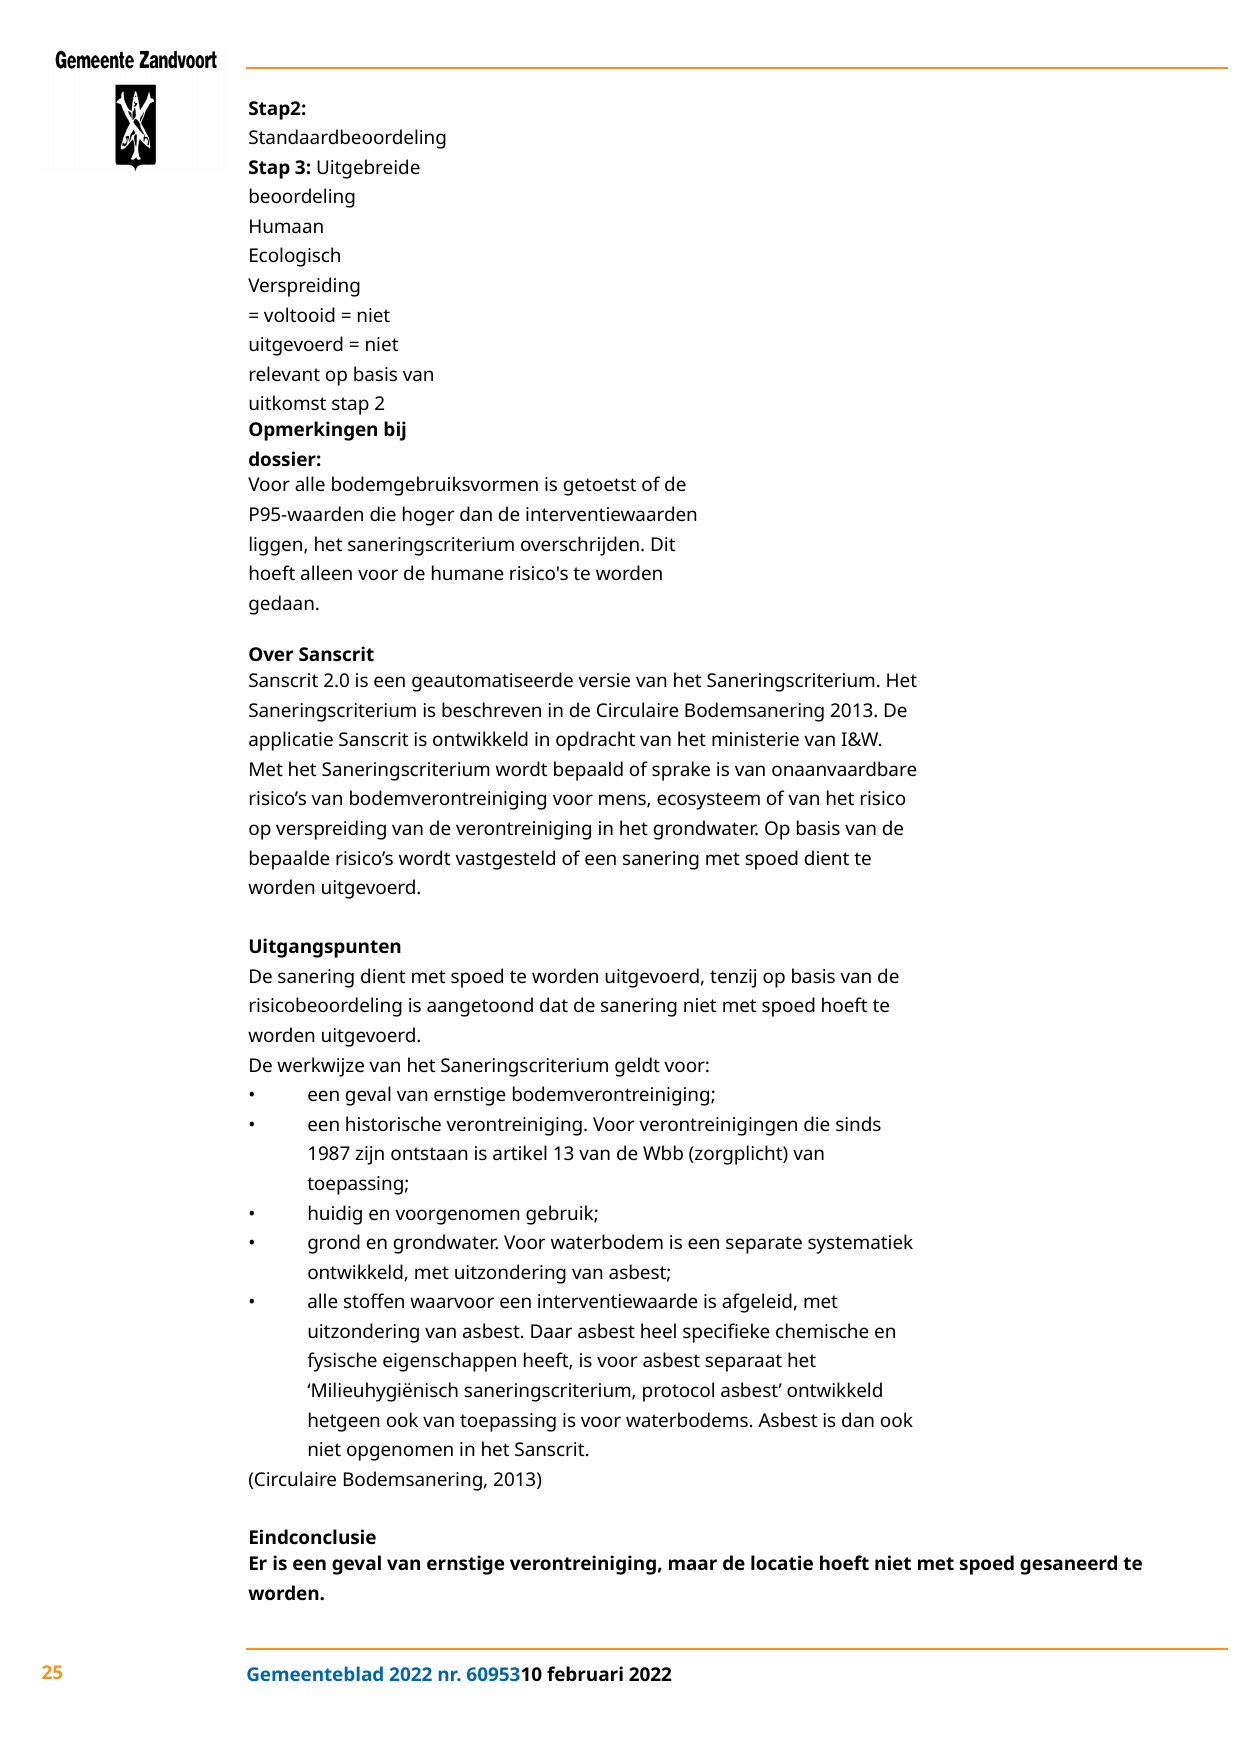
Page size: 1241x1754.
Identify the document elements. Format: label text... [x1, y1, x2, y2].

table_header Eindconclusie [248, 1525, 1152, 1550]
table_cell Opmerkingen bij dossier: [248, 416, 474, 472]
table_cell Sanscrit 2.0 is een geautomatiseerde versie van het Saneringscriterium. Het Saneringscriterium is beschreven in de Circulaire Bodemsanering 2013. De applicatie Sanscrit is ontwikkeld in opdracht van het ministerie van I&W. Met het Saneringscriterium wordt bepaald of sprake is van onaanvaardbare risico’s van bodemverontreiniging voor mens, ecosysteem of van het risico op verspreiding van de verontreiniging in het grondwater. Op basis van de bepaalde risico’s wordt vastgesteld of een sanering met spoed dient te worden uitgevoerd. Uitgangspunten De sanering dient met spoed te worden uitgevoerd, tenzij op basis van de risicobeoordeling is aangetoond dat de sanering niet met spoed hoeft te worden uitgevoerd. De werkwijze van het Saneringscriterium geldt voor: een geval van ernstige bodemverontreiniging; een historische verontreiniging. Voor verontreinigingen die sinds 1987 zijn ontstaan is artikel 13 van de Wbb (zorgplicht) van toepassing; huidig en voorgenomen gebruik; grond en grondwater. Voor waterbodem is een separate systematiek ontwikkeld, met uitzondering van asbest; alle stoffen waarvoor een interventiewaarde is afgeleid, met uitzondering van asbest. Daar asbest heel specifieke chemische en fysische eigenschappen heeft, is voor asbest separaat het ‘Milieuhygiënisch saneringscriterium, protocol asbest’ ontwikkeld hetgeen ook van toepassing is voor waterbodems. Asbest is dan ook niet opgenomen in het Sanscrit. (Circulaire Bodemsanering, 2013) [248, 667, 926, 1492]
table_cell [700, 95, 926, 641]
table_cell [474, 95, 700, 472]
picture [41, 47, 231, 172]
table_cell Over Sanscrit [248, 641, 926, 667]
table_cell [248, 616, 700, 641]
table_cell Voor alle bodemgebruiksvormen is getoetst of de P95-waarden die hoger dan de interventiewaarden liggen, het saneringscriterium overschrijden. Dit hoeft alleen voor de humane risico's te worden gedaan. [248, 472, 700, 616]
table_cell Stap2: Standaardbeoordeling Stap 3: Uitgebreide beoordeling Humaan Ecologisch Verspreiding = voltooid = niet uitgevoerd = niet relevant op basis van uitkomst stap 2 [248, 95, 474, 416]
table_cell Er is een geval van ernstige verontreiniging, maar de locatie hoeft niet met spoed gesaneerd te worden. [248, 1550, 1152, 1606]
